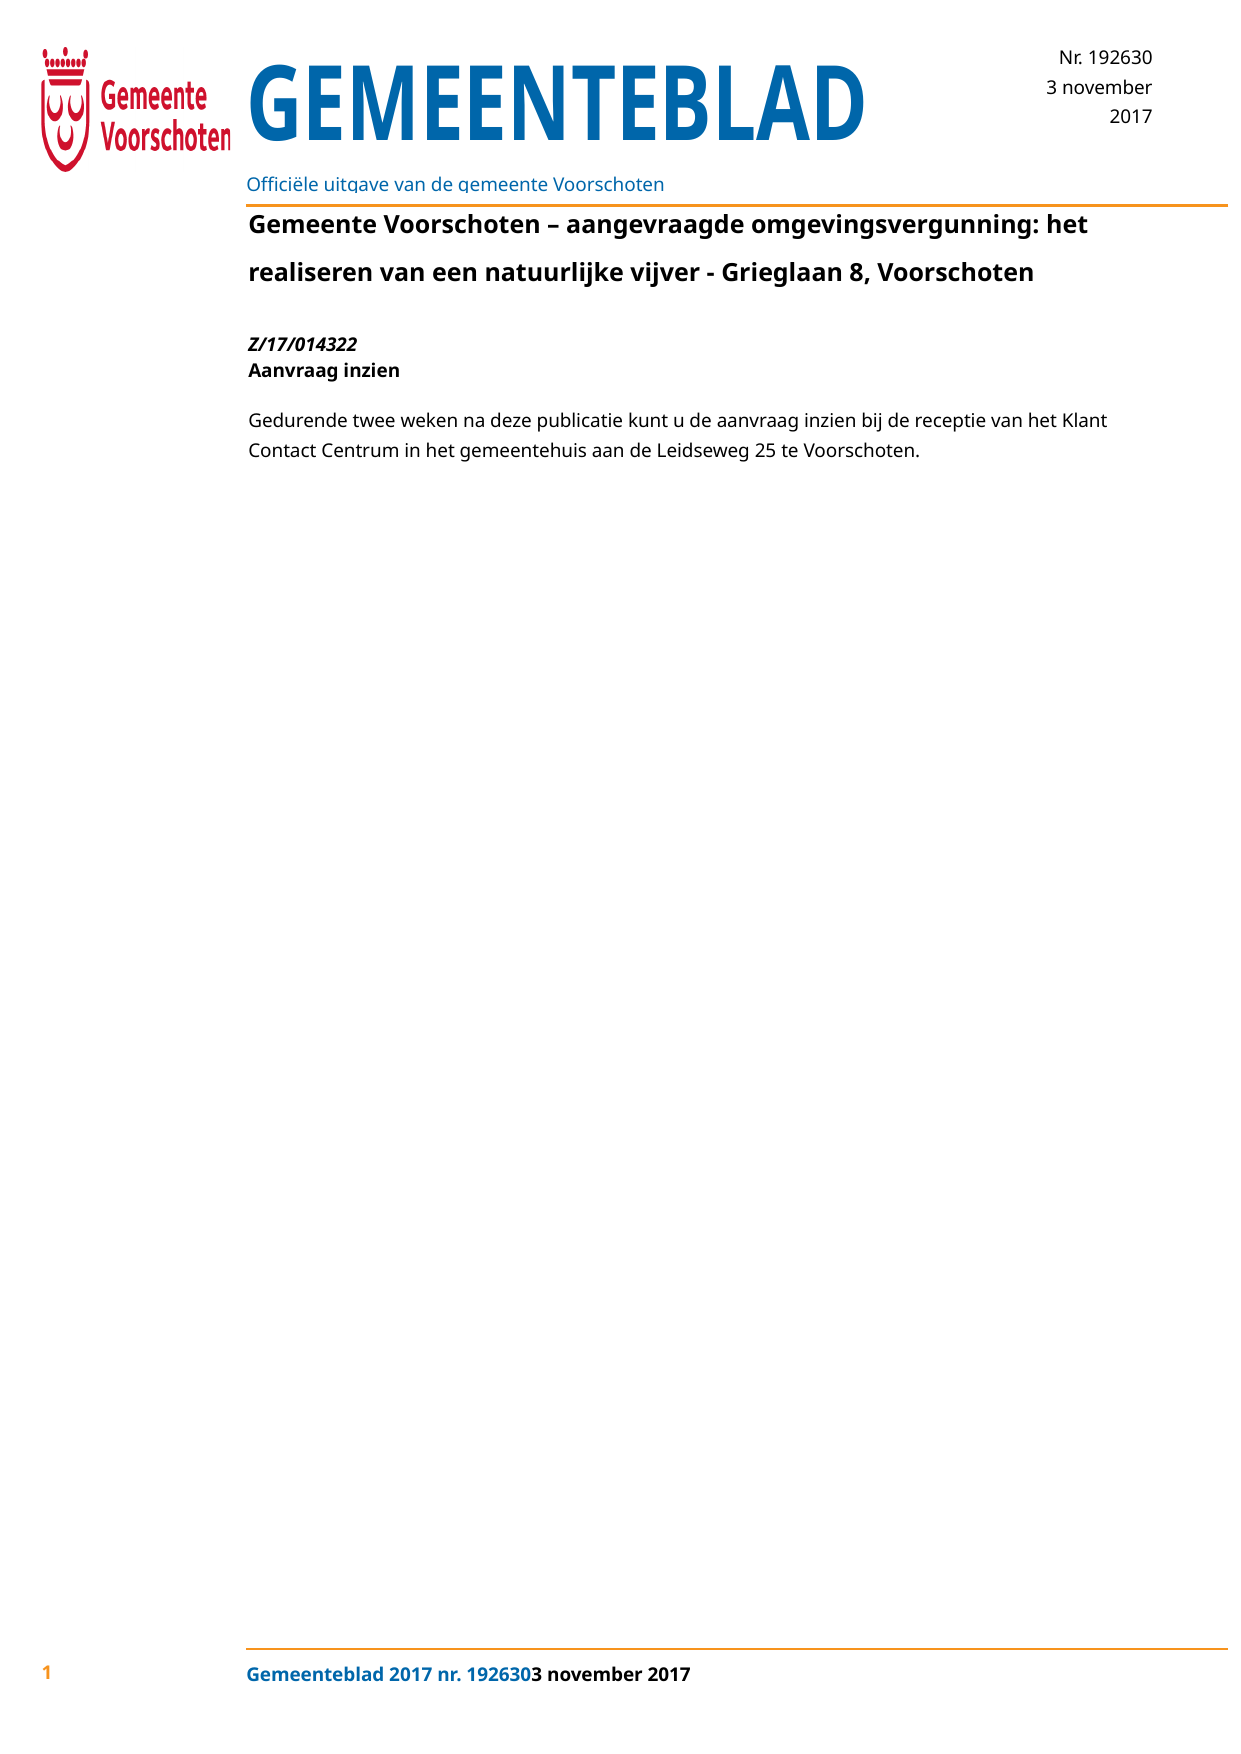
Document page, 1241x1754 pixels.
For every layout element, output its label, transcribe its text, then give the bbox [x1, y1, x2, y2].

text Aanvraag inzien [248, 357, 1152, 383]
text Gedurende twee weken na deze publicatie kunt u de aanvraag inzien bij de receptie van het Klant Contact Centrum in het gemeentehuis aan de Leidseweg 25 te Voorschoten. [248, 408, 1152, 463]
text Z/17/014322 [248, 331, 1152, 357]
picture [41, 47, 231, 172]
text Gemeente Voorschoten – aangevraagde omgevingsvergunning: het realiseren van een natuurlijke vijver - Grieglaan 8, Voorschoten [248, 207, 1152, 288]
